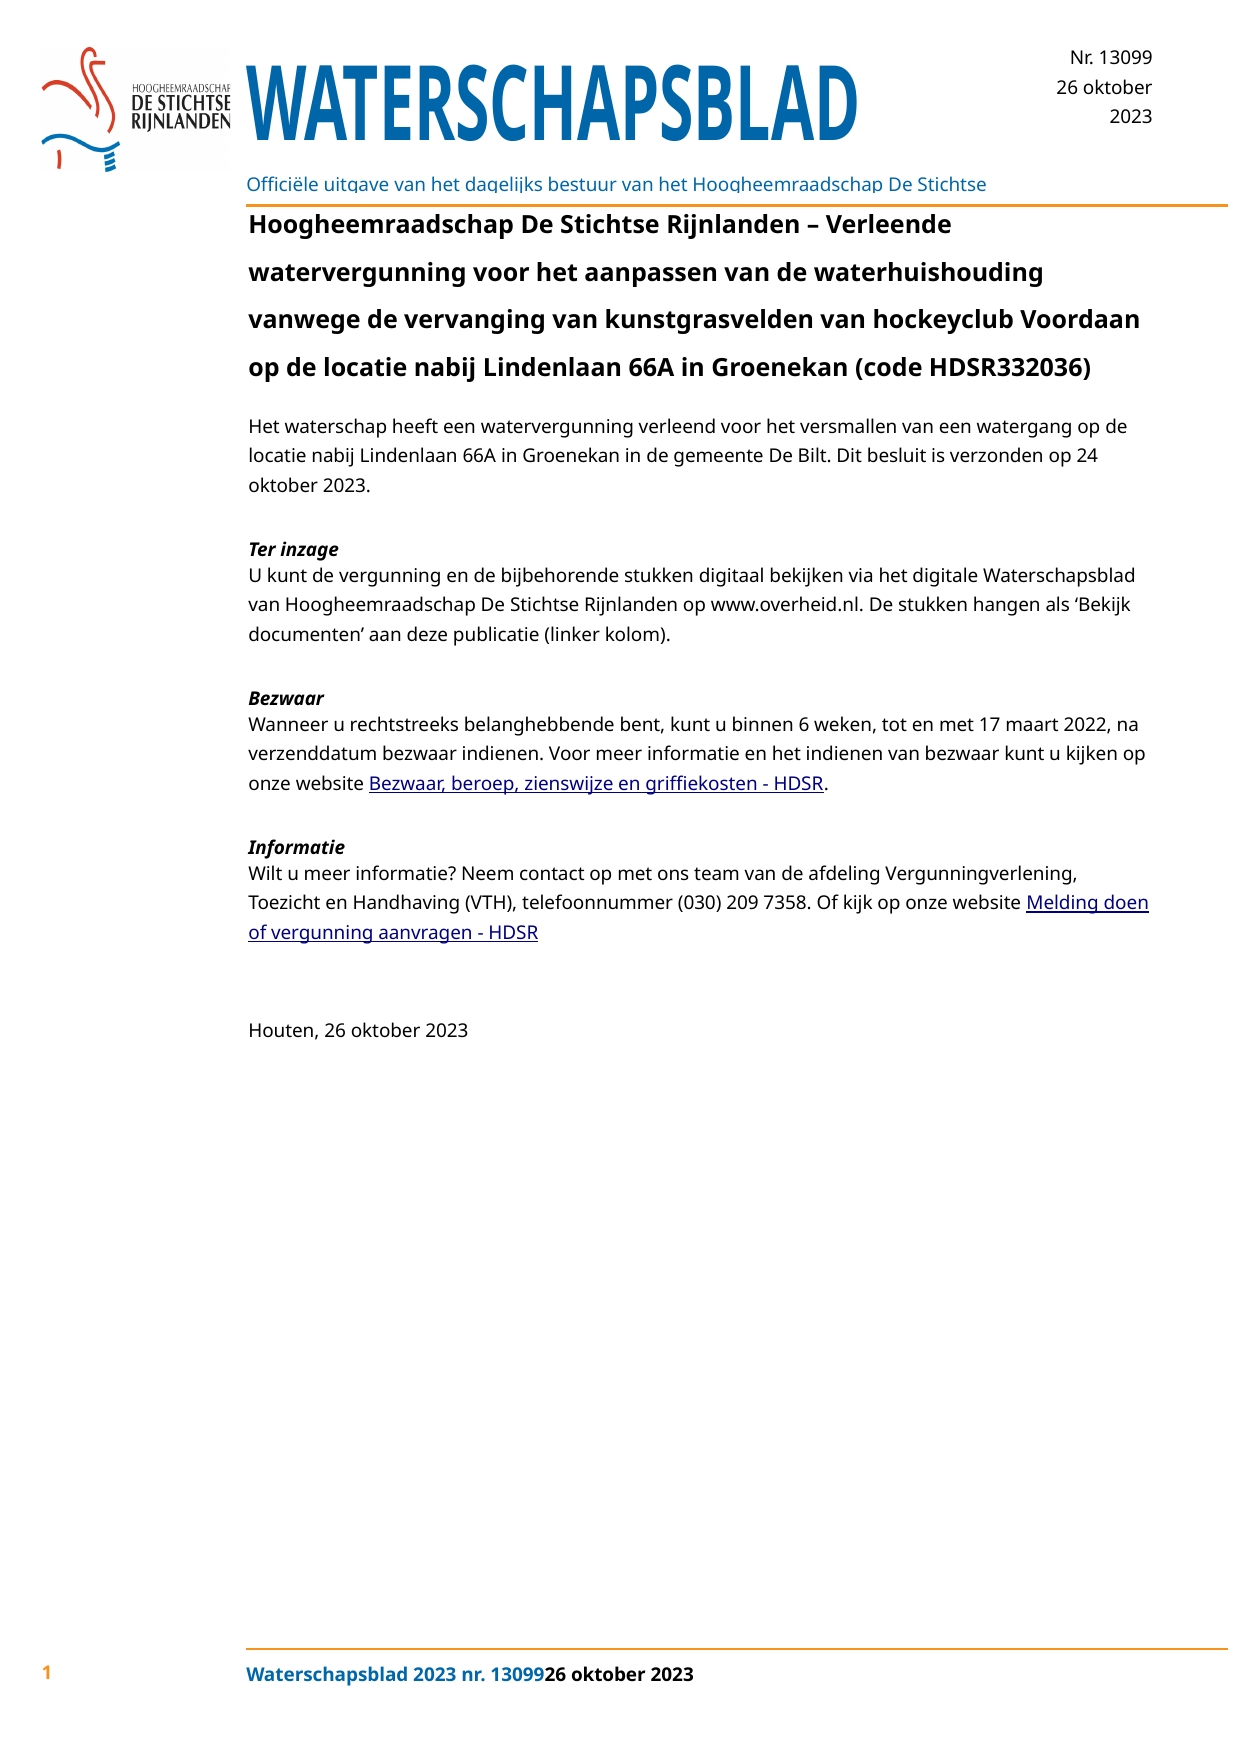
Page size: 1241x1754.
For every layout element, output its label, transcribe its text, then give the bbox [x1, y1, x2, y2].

text Het waterschap heeft een watervergunning verleend voor het versmallen van een watergang op de locatie nabij Lindenlaan 66A in Groenekan in de gemeente De Bilt. Dit besluit is verzonden op 24 oktober 2023. [248, 413, 1152, 498]
text Wilt u meer informatie? Neem contact op met ons team van de afdeling Vergunningverlening, Toezicht en Handhaving (VTH), telefoonnummer (030) 209 7358. Of kijk op onze website Melding doen of vergunning aanvragen - HDSR [248, 860, 1152, 944]
picture [41, 47, 231, 172]
text Hoogheemraadschap De Stichtse Rijnlanden – Verleende watervergunning voor het aanpassen van de waterhuishouding vanwege de vervanging van kunstgrasvelden van hockeyclub Voordaan op de locatie nabij Lindenlaan 66A in Groenekan (code HDSR332036) [248, 207, 1152, 384]
text Houten, 26 oktober 2023 [248, 1017, 1152, 1043]
text Informatie [248, 834, 1152, 860]
text Bezwaar [248, 685, 1152, 711]
text Ter inzage [248, 536, 1152, 562]
text Wanneer u rechtstreeks belanghebbende bent, kunt u binnen 6 weken, tot en met 17 maart 2022, na verzenddatum bezwaar indienen. Voor meer informatie en het indienen van bezwaar kunt u kijken op onze website Bezwaar, beroep, zienswijze en griffiekosten - HDSR. [248, 711, 1152, 796]
text U kunt de vergunning en de bijbehorende stukken digitaal bekijken via het digitale Waterschapsblad van Hoogheemraadschap De Stichtse Rijnlanden op www.overheid.nl. De stukken hangen als ‘Bekijk documenten’ aan deze publicatie (linker kolom). [248, 562, 1152, 647]
